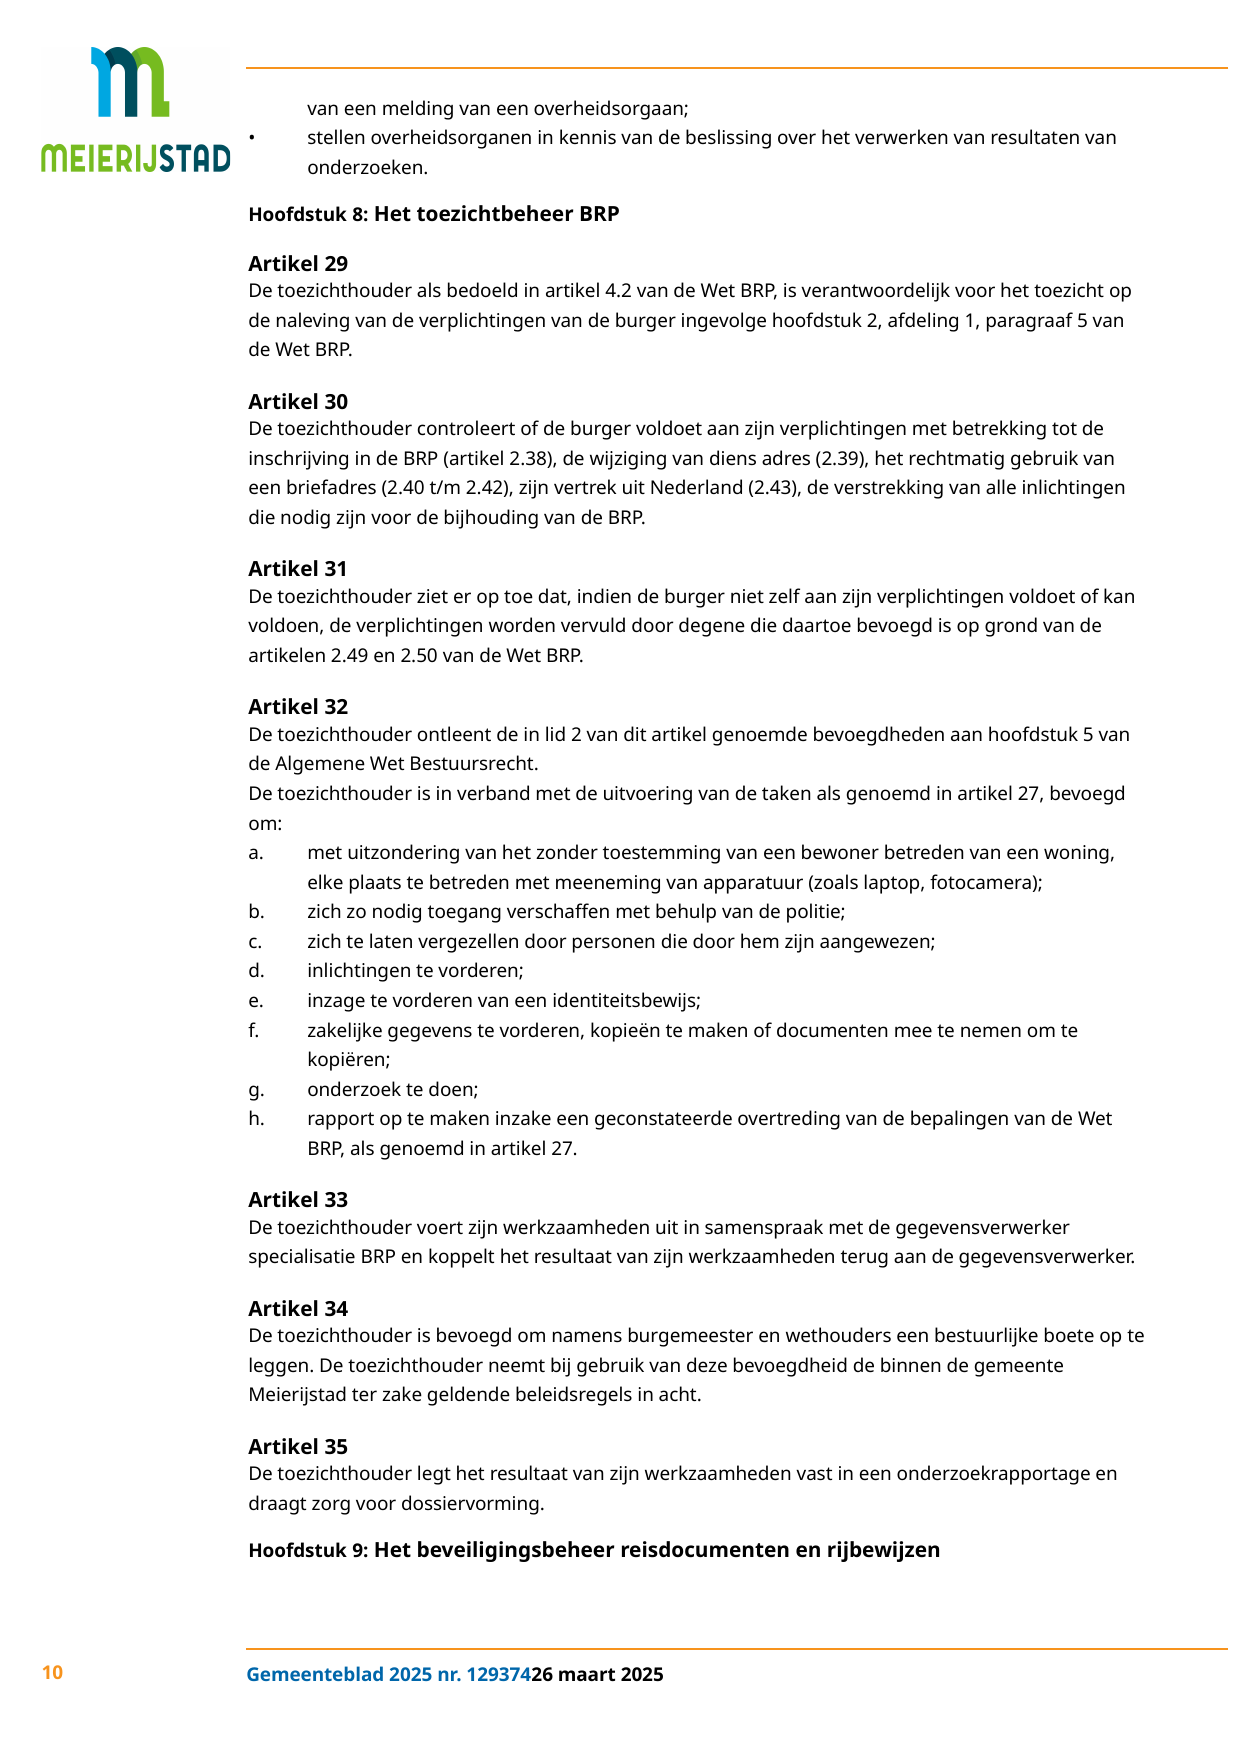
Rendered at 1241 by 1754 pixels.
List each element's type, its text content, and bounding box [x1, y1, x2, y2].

text Artikel 30 [248, 387, 1152, 415]
text Artikel 29 [248, 249, 1152, 277]
text De toezichthouder controleert of de burger voldoet aan zijn verplichtingen met betrekking tot de inschrijving in de BRP (artikel 2.38), de wijziging van diens adres (2.39), het rechtmatig gebruik van een briefadres (2.40 t/m 2.42), zijn vertrek uit Nederland (2.43), de verstrekking van alle inlichtingen die nodig zijn voor de bijhouding van de BRP. [248, 415, 1152, 530]
text Artikel 32 [248, 692, 1152, 721]
list met uitzondering van het zonder toestemming van een bewoner betreden van een woning, elke plaats te betreden met meeneming van apparatuur (zoals laptop, fotocamera); [248, 839, 1152, 894]
text De toezichthouder legt het resultaat van zijn werkzaamheden vast in een onderzoekrapportage en draagt zorg voor dossiervorming. [248, 1460, 1152, 1516]
list van een melding van een overheidsorgaan; [248, 95, 1152, 121]
picture [41, 47, 231, 172]
list zich zo nodig toegang verschaffen met behulp van de politie; [248, 898, 1152, 924]
list stellen overheidsorganen in kennis van de beslissing over het verwerken van resultaten van onderzoeken. [248, 124, 1152, 180]
list onderzoek te doen; [248, 1076, 1152, 1102]
text De toezichthouder ontleent de in lid 2 van dit artikel genoemde bevoegdheden aan hoofdstuk 5 van de Algemene Wet Bestuursrecht. [248, 721, 1152, 776]
list zich te laten vergezellen door personen die door hem zijn aangewezen; [248, 928, 1152, 954]
text De toezichthouder is in verband met de uitvoering van de taken als genoemd in artikel 27, bevoegd om: [248, 780, 1152, 835]
text De toezichthouder ziet er op toe dat, indien de burger niet zelf aan zijn verplichtingen voldoet of kan voldoen, de verplichtingen worden vervuld door degene die daartoe bevoegd is op grond van de artikelen 2.49 en 2.50 van de Wet BRP. [248, 583, 1152, 668]
text Hoofdstuk 8: Het toezichtbeheer BRP [248, 199, 1152, 228]
list inzage te vorderen van een identiteitsbewijs; [248, 987, 1152, 1013]
list inlichtingen te vorderen; [248, 958, 1152, 983]
text De toezichthouder als bedoeld in artikel 4.2 van de Wet BRP, is verantwoordelijk voor het toezicht op de naleving van de verplichtingen van de burger ingevolge hoofdstuk 2, afdeling 1, paragraaf 5 van de Wet BRP. [248, 277, 1152, 362]
text Hoofdstuk 9: Het beveiligingsbeheer reisdocumenten en rijbewijzen [248, 1536, 1152, 1564]
text Artikel 33 [248, 1186, 1152, 1214]
list rapport op te maken inzake een geconstateerde overtreding van de bepalingen van de Wet BRP, als genoemd in artikel 27. [248, 1106, 1152, 1161]
text De toezichthouder voert zijn werkzaamheden uit in samenspraak met de gegevensverwerker specialisatie BRP en koppelt het resultaat van zijn werkzaamheden terug aan de gegevensverwerker. [248, 1214, 1152, 1269]
text Artikel 35 [248, 1432, 1152, 1460]
text Artikel 31 [248, 554, 1152, 583]
text Artikel 34 [248, 1294, 1152, 1322]
text De toezichthouder is bevoegd om namens burgemeester en wethouders een bestuurlijke boete op te leggen. De toezichthouder neemt bij gebruik van deze bevoegdheid de binnen de gemeente Meierijstad ter zake geldende beleidsregels in acht. [248, 1322, 1152, 1407]
list zakelijke gegevens te vorderen, kopieën te maken of documenten mee te nemen om te kopiëren; [248, 1017, 1152, 1072]
